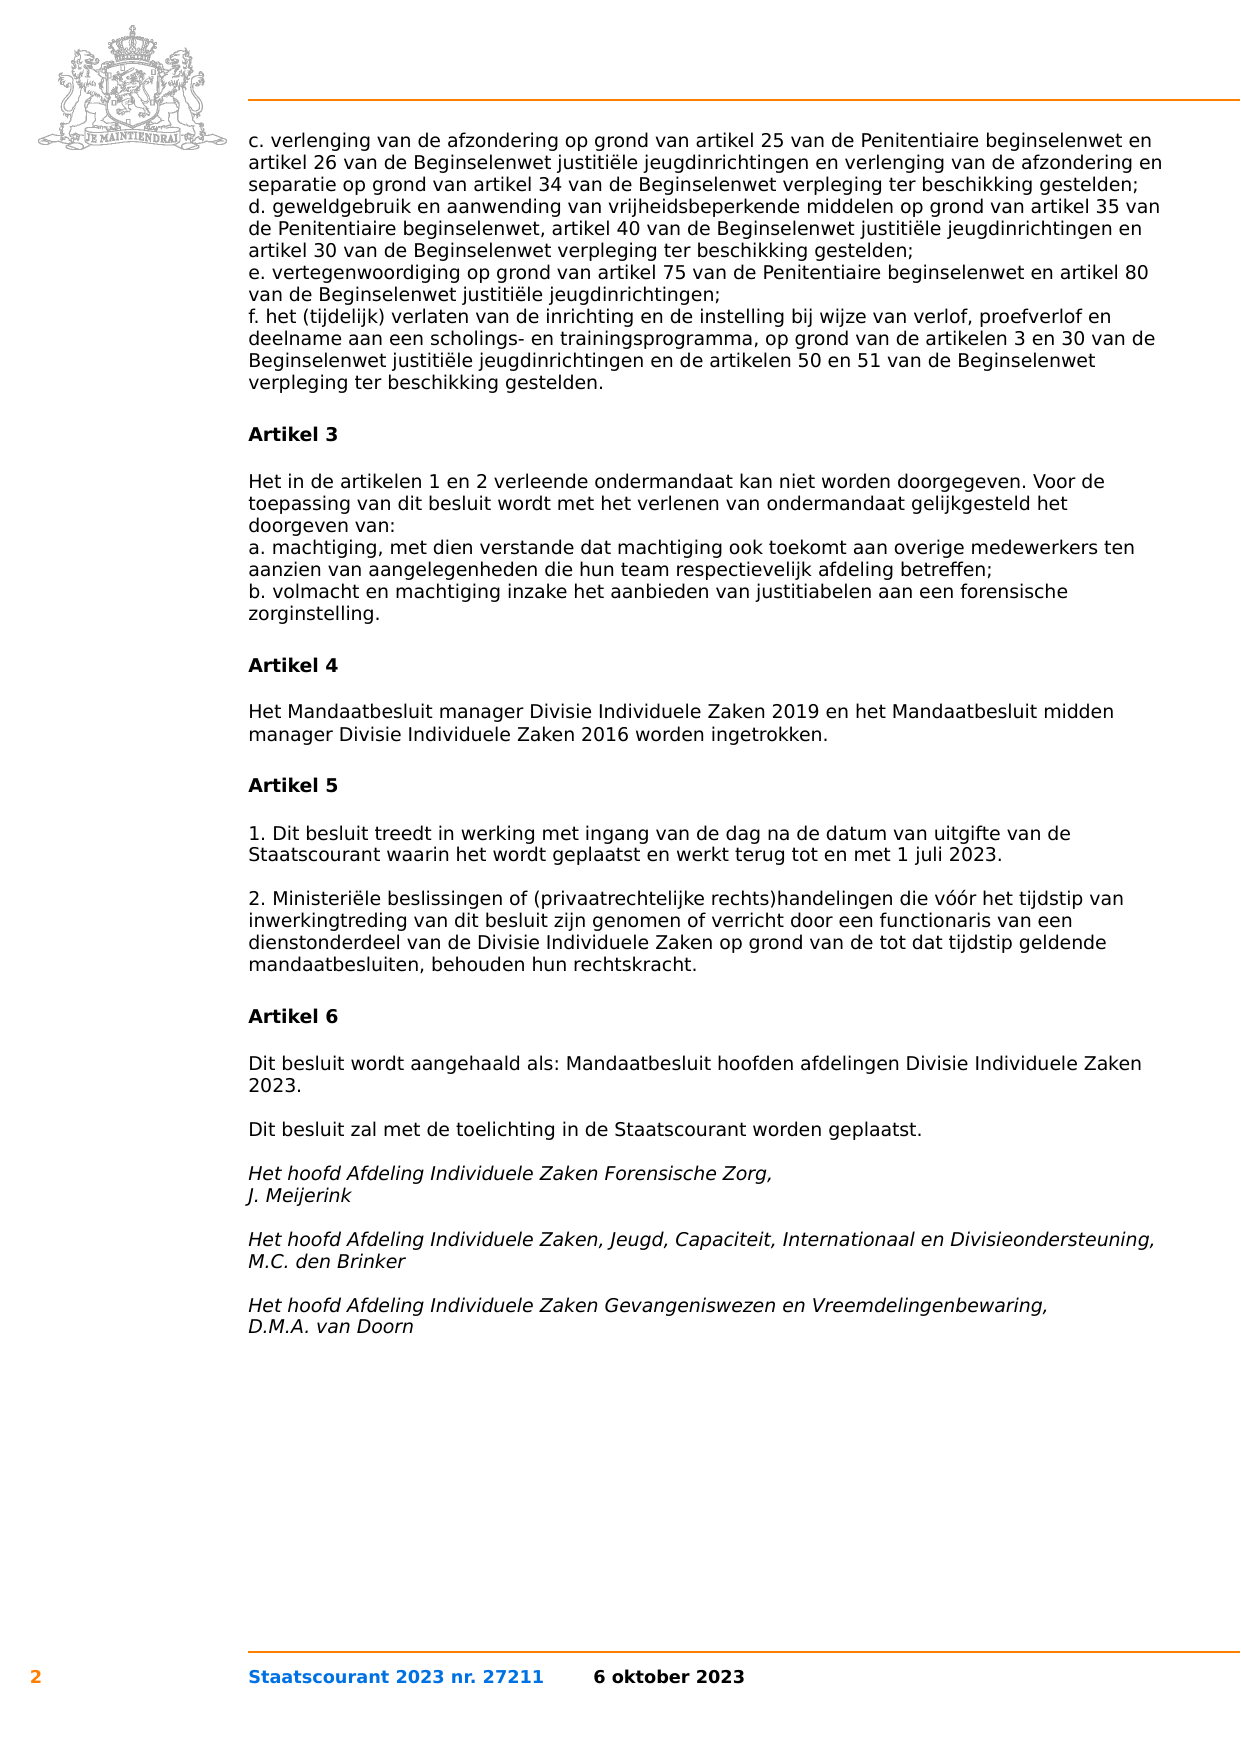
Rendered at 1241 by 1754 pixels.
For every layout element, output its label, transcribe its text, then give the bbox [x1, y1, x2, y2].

text Dit besluit wordt aangehaald als: Mandaatbesluit hoofden afdelingen Divisie Individuele Zaken 2023. [248, 1053, 1163, 1097]
text Het hoofd Afdeling Individuele Zaken Forensische Zorg, J. Meijerink [248, 1163, 1163, 1207]
text c. verlenging van de afzondering op grond van artikel 25 van de Penitentiaire beginselenwet en artikel 26 van de Beginselenwet justitiële jeugdinrichtingen en verlenging van de afzondering en separatie op grond van artikel 34 van de Beginselenwet verpleging ter beschikking gestelden; [248, 130, 1163, 196]
text b. volmacht en machtiging inzake het aanbieden van justitiabelen aan een forensische zorginstelling. [248, 581, 1163, 624]
picture [38, 25, 227, 150]
text d. geweldgebruik en aanwending van vrijheidsbeperkende middelen op grond van artikel 35 van de Penitentiaire beginselenwet, artikel 40 van de Beginselenwet justitiële jeugdinrichtingen en artikel 30 van de Beginselenwet verpleging ter beschikking gestelden; [248, 196, 1163, 262]
subtitle Artikel 4 [248, 654, 1163, 676]
subtitle Artikel 6 [248, 1006, 1163, 1028]
text Het in de artikelen 1 en 2 verleende ondermandaat kan niet worden doorgegeven. Voor de toepassing van dit besluit wordt met het verlenen van ondermandaat gelijkgesteld het doorgeven van: [248, 471, 1163, 537]
subtitle Artikel 5 [248, 775, 1163, 797]
text Het Mandaatbesluit manager Divisie Individuele Zaken 2019 en het Mandaatbesluit midden manager Divisie Individuele Zaken 2016 worden ingetrokken. [248, 701, 1163, 745]
text e. vertegenwoordiging op grond van artikel 75 van de Penitentiaire beginselenwet en artikel 80 van de Beginselenwet justitiële jeugdinrichtingen; [248, 262, 1163, 306]
subtitle Artikel 3 [248, 424, 1163, 446]
text 2. Ministeriële beslissingen of (privaatrechtelijke rechts)handelingen die vóór het tijdstip van inwerkingtreding van dit besluit zijn genomen of verricht door een functionaris van een dienstonderdeel van de Divisie Individuele Zaken op grond van de tot dat tijdstip geldende mandaatbesluiten, behouden hun rechtskracht. [248, 888, 1163, 976]
text Dit besluit zal met de toelichting in de Staatscourant worden geplaatst. [248, 1119, 1163, 1141]
text a. machtiging, met dien verstande dat machtiging ook toekomt aan overige medewerkers ten aanzien van aangelegenheden die hun team respectievelijk afdeling betreffen; [248, 537, 1163, 581]
text Het hoofd Afdeling Individuele Zaken Gevangeniswezen en Vreemdelingenbewaring, D.M.A. van Doorn [248, 1294, 1163, 1338]
text 1. Dit besluit treedt in werking met ingang van de dag na de datum van uitgifte van de Staatscourant waarin het wordt geplaatst en werkt terug tot en met 1 juli 2023. [248, 822, 1163, 866]
text Het hoofd Afdeling Individuele Zaken, Jeugd, Capaciteit, Internationaal en Divisieondersteuning, M.C. den Brinker [248, 1229, 1163, 1273]
text f. het (tijdelijk) verlaten van de inrichting en de instelling bij wijze van verlof, proefverlof en deelname aan een scholings- en trainingsprogramma, op grond van de artikelen 3 en 30 van de Beginselenwet justitiële jeugdinrichtingen en de artikelen 50 en 51 van de Beginselenwet verpleging ter beschikking gestelden. [248, 306, 1163, 394]
